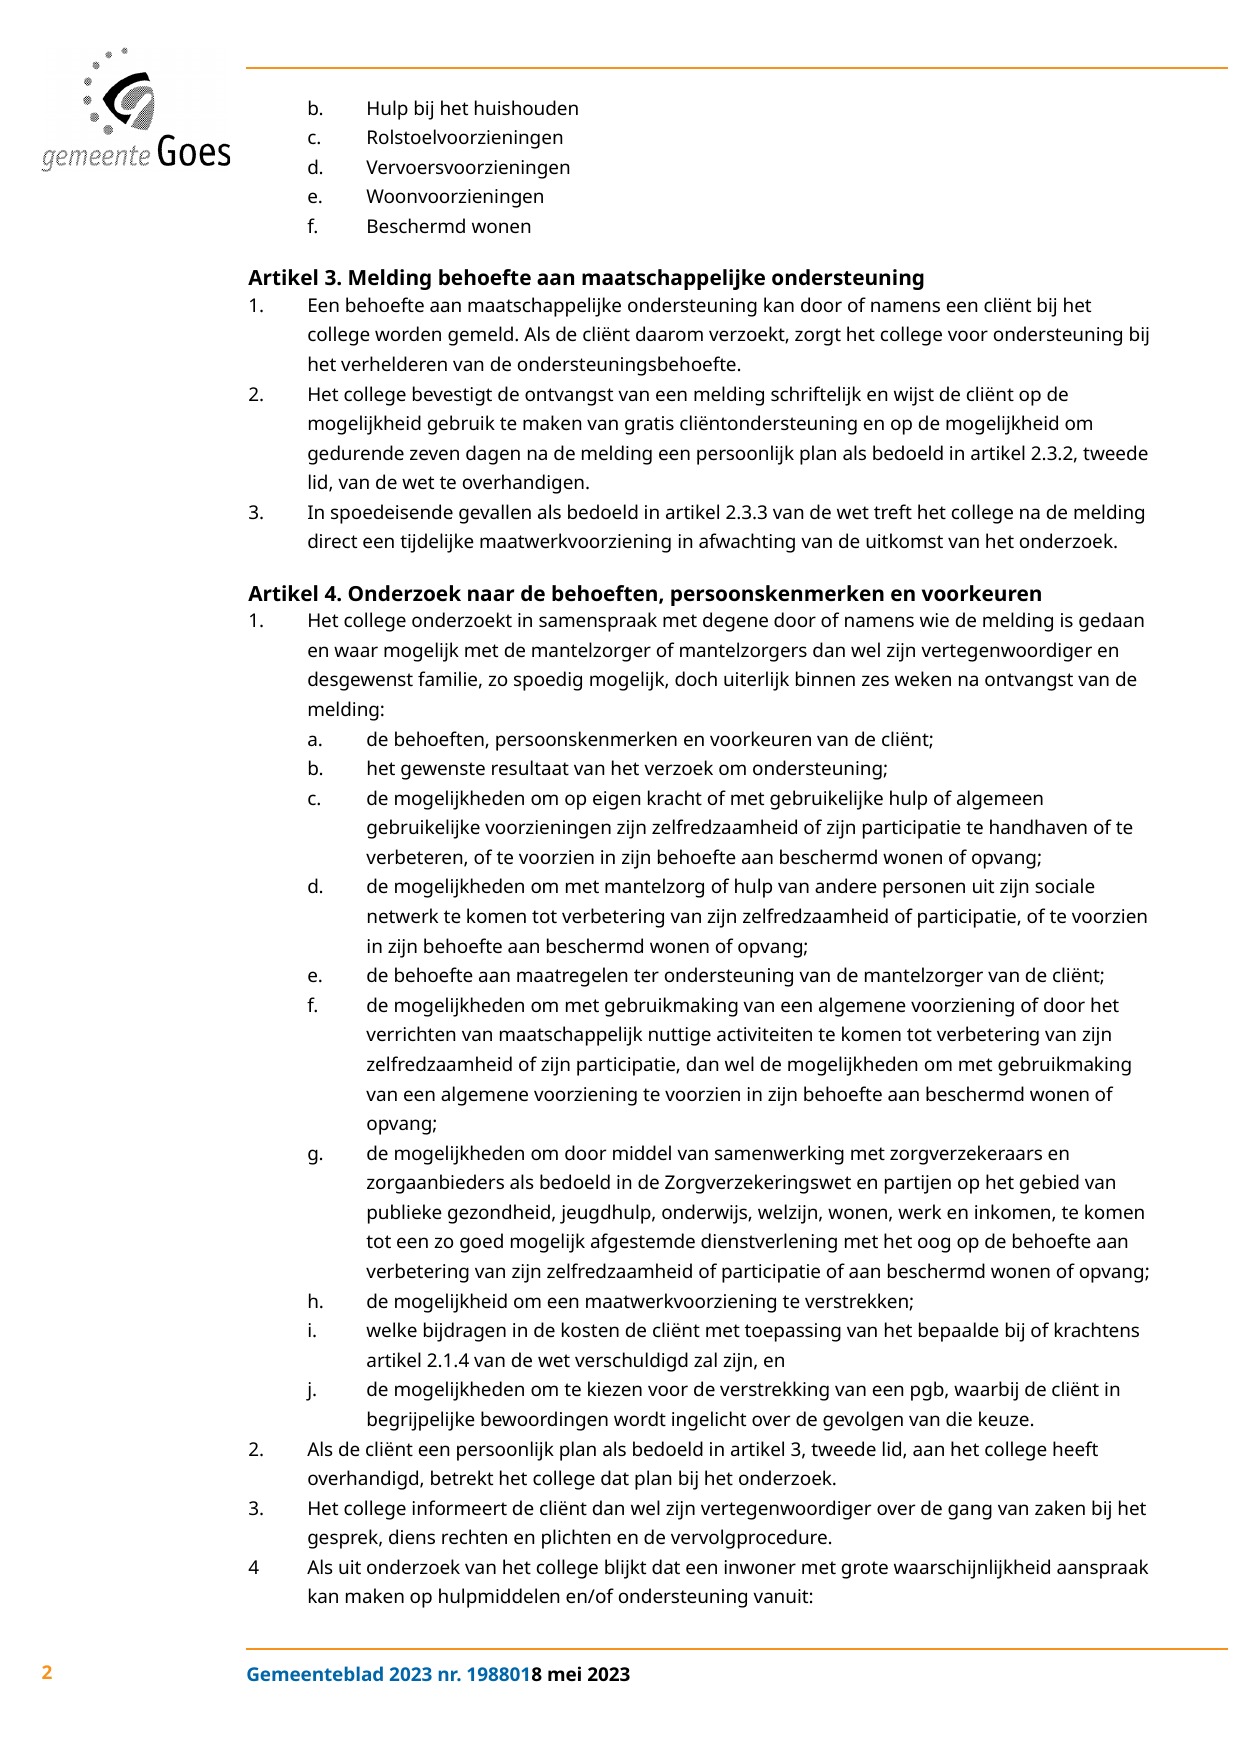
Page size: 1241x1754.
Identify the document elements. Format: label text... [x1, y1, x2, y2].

list de mogelijkheden om met gebruikmaking van een algemene voorziening of door het verrichten van maatschappelijk nuttige activiteiten te komen tot verbetering van zijn zelfredzaamheid of zijn participatie, dan wel de mogelijkheden om met gebruikmaking van een algemene voorziening te voorzien in zijn behoefte aan beschermd wonen of opvang; [307, 992, 1152, 1136]
list Woonvoorzieningen [307, 183, 1152, 209]
list de behoefte aan maatregelen ter ondersteuning van de mantelzorger van de cliënt; [307, 962, 1152, 988]
list Het college onderzoekt in samenspraak met degene door of namens wie de melding is gedaan en waar mogelijk met de mantelzorger of mantelzorgers dan wel zijn vertegenwoordiger en desgewenst familie, zo spoedig mogelijk, doch uiterlijk binnen zes weken na ontvangst van de melding: [248, 607, 1152, 722]
list Vervoersvoorzieningen [307, 154, 1152, 180]
list Hulp bij het huishouden [307, 95, 1152, 121]
list de behoeften, persoonskenmerken en voorkeuren van de cliënt; [307, 726, 1152, 752]
list Rolstoelvoorzieningen [307, 124, 1152, 150]
list welke bijdragen in de kosten de cliënt met toepassing van het bepaalde bij of krachtens artikel 2.1.4 van de wet verschuldigd zal zijn, en [307, 1317, 1152, 1373]
text Artikel 4. Onderzoek naar de behoeften, persoonskenmerken en voorkeuren [248, 579, 1152, 607]
list de mogelijkheden om op eigen kracht of met gebruikelijke hulp of algemeen gebruikelijke voorzieningen zijn zelfredzaamheid of zijn participatie te handhaven of te verbeteren, of te voorzien in zijn behoefte aan beschermd wonen of opvang; [307, 785, 1152, 870]
list Het college informeert de cliënt dan wel zijn vertegenwoordiger over de gang van zaken bij het gesprek, diens rechten en plichten en de vervolgprocedure. [248, 1495, 1152, 1550]
list de mogelijkheden om te kiezen voor de verstrekking van een pgb, waarbij de cliënt in begrijpelijke bewoordingen wordt ingelicht over de gevolgen van die keuze. [307, 1377, 1152, 1432]
list de mogelijkheden om met mantelzorg of hulp van andere personen uit zijn sociale netwerk te komen tot verbetering van zijn zelfredzaamheid of participatie, of te voorzien in zijn behoefte aan beschermd wonen of opvang; [307, 874, 1152, 959]
picture [41, 47, 231, 172]
text Artikel 3. Melding behoefte aan maatschappelijke ondersteuning [248, 263, 1152, 292]
list In spoedeisende gevallen als bedoeld in artikel 2.3.3 van de wet treft het college na de melding direct een tijdelijke maatwerkvoorziening in afwachting van de uitkomst van het onderzoek. [248, 499, 1152, 554]
list Als uit onderzoek van het college blijkt dat een inwoner met grote waarschijnlijkheid aanspraak kan maken op hulpmiddelen en/of ondersteuning vanuit: [248, 1554, 1152, 1609]
list Een behoefte aan maatschappelijke ondersteuning kan door of namens een cliënt bij het college worden gemeld. Als de cliënt daarom verzoekt, zorgt het college voor ondersteuning bij het verhelderen van de ondersteuningsbehoefte. [248, 292, 1152, 377]
list Beschermd wonen [307, 213, 1152, 239]
list de mogelijkheden om door middel van samenwerking met zorgverzekeraars en zorgaanbieders als bedoeld in de Zorgverzekeringswet en partijen op het gebied van publieke gezondheid, jeugdhulp, onderwijs, welzijn, wonen, werk en inkomen, te komen tot een zo goed mogelijk afgestemde dienstverlening met het oog op de behoefte aan verbetering van zijn zelfredzaamheid of participatie of aan beschermd wonen of opvang; [307, 1140, 1152, 1284]
list Als de cliënt een persoonlijk plan als bedoeld in artikel 3, tweede lid, aan het college heeft overhandigd, betrekt het college dat plan bij het onderzoek. [248, 1436, 1152, 1491]
list het gewenste resultaat van het verzoek om ondersteuning; [307, 755, 1152, 781]
list Het college bevestigt de ontvangst van een melding schriftelijk en wijst de cliënt op de mogelijkheid gebruik te maken van gratis cliëntondersteuning en op de mogelijkheid om gedurende zeven dagen na de melding een persoonlijk plan als bedoeld in artikel 2.3.2, tweede lid, van de wet te overhandigen. [248, 381, 1152, 495]
list de mogelijkheid om een maatwerkvoorziening te verstrekken; [307, 1288, 1152, 1314]
